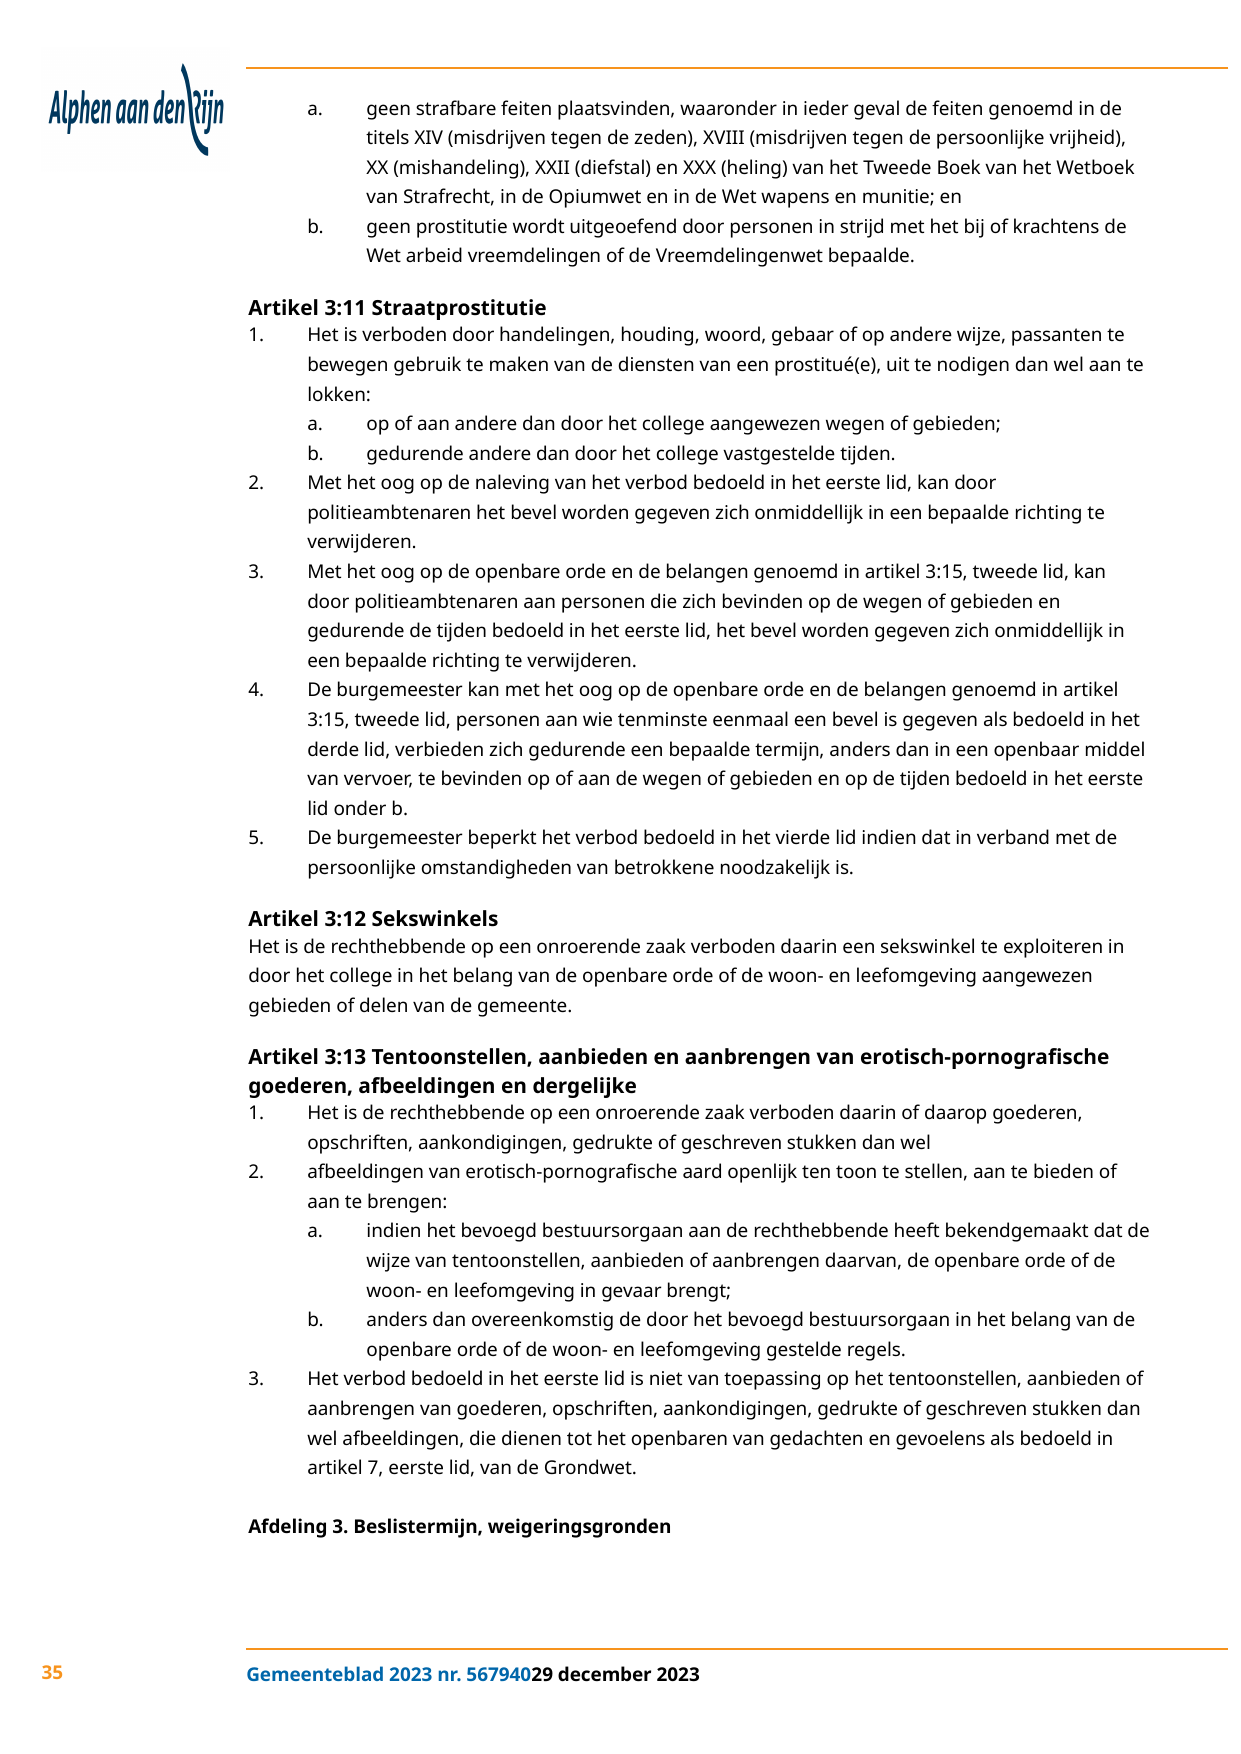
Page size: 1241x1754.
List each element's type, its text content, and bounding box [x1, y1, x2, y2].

list op of aan andere dan door het college aangewezen wegen of gebieden; [307, 410, 1152, 436]
text Artikel 3:12 Sekswinkels [248, 904, 1152, 933]
list Het is de rechthebbende op een onroerende zaak verboden daarin of daarop goederen, opschriften, aankondigingen, gedrukte of geschreven stukken dan wel [248, 1099, 1152, 1155]
list Met het oog op de naleving van het verbod bedoeld in het eerste lid, kan door politieambtenaren het bevel worden gegeven zich onmiddellijk in een bepaalde richting te verwijderen. [248, 469, 1152, 554]
text Artikel 3:13 Tentoonstellen, aanbieden en aanbrengen van erotisch-pornografische goederen, afbeeldingen en dergelijke [248, 1042, 1152, 1099]
list Het is verboden door handelingen, houding, woord, gebaar of op andere wijze, passanten te bewegen gebruik te maken van de diensten van een prostitué(e), uit te nodigen dan wel aan te lokken: [248, 322, 1152, 406]
list Met het oog op de openbare orde en de belangen genoemd in artikel 3:15, tweede lid, kan door politieambtenaren aan personen die zich bevinden op de wegen of gebieden en gedurende de tijden bedoeld in het eerste lid, het bevel worden gegeven zich onmiddellijk in een bepaalde richting te verwijderen. [248, 558, 1152, 673]
text Artikel 3:11 Straatprostitutie [248, 293, 1152, 322]
list De burgemeester beperkt het verbod bedoeld in het vierde lid indien dat in verband met de persoonlijke omstandigheden van betrokkene noodzakelijk is. [248, 824, 1152, 880]
list De burgemeester kan met het oog op de openbare orde en de belangen genoemd in artikel 3:15, tweede lid, personen aan wie tenminste eenmaal een bevel is gegeven als bedoeld in het derde lid, verbieden zich gedurende een bepaalde termijn, anders dan in een openbaar middel van vervoer, te bevinden op of aan de wegen of gebieden en op de tijden bedoeld in het eerste lid onder b. [248, 677, 1152, 821]
list indien het bevoegd bestuursorgaan aan de rechthebbende heeft bekendgemaakt dat de wijze van tentoonstellen, aanbieden of aanbrengen daarvan, de openbare orde of de woon- en leefomgeving in gevaar brengt; [307, 1218, 1152, 1303]
text Afdeling 3. Beslistermijn, weigeringsgronden [248, 1513, 1152, 1539]
list geen strafbare feiten plaatsvinden, waaronder in ieder geval de feiten genoemd in de titels XIV (misdrijven tegen de zeden), XVIII (misdrijven tegen de persoonlijke vrijheid), XX (mishandeling), XXII (diefstal) en XXX (heling) van het Tweede Boek van het Wetboek van Strafrecht, in de Opiumwet en in de Wet wapens en munitie; en [307, 95, 1152, 209]
list Het verbod bedoeld in het eerste lid is niet van toepassing op het tentoonstellen, aanbieden of aanbrengen van goederen, opschriften, aankondigingen, gedrukte of geschreven stukken dan wel afbeeldingen, die dienen tot het openbaren van gedachten en gevoelens als bedoeld in artikel 7, eerste lid, van de Grondwet. [248, 1366, 1152, 1480]
list anders dan overeenkomstig de door het bevoegd bestuursorgaan in het belang van de openbare orde of de woon- en leefomgeving gestelde regels. [307, 1306, 1152, 1362]
list gedurende andere dan door het college vastgestelde tijden. [307, 440, 1152, 466]
picture [41, 47, 231, 172]
list geen prostitutie wordt uitgeoefend door personen in strijd met het bij of krachtens de Wet arbeid vreemdelingen of de Vreemdelingenwet bepaalde. [307, 213, 1152, 268]
list afbeeldingen van erotisch-pornografische aard openlijk ten toon te stellen, aan te bieden of aan te brengen: [248, 1158, 1152, 1214]
text Het is de rechthebbende op een onroerende zaak verboden daarin een sekswinkel te exploiteren in door het college in het belang van de openbare orde of de woon- en leefomgeving aangewezen gebieden of delen van de gemeente. [248, 933, 1152, 1018]
